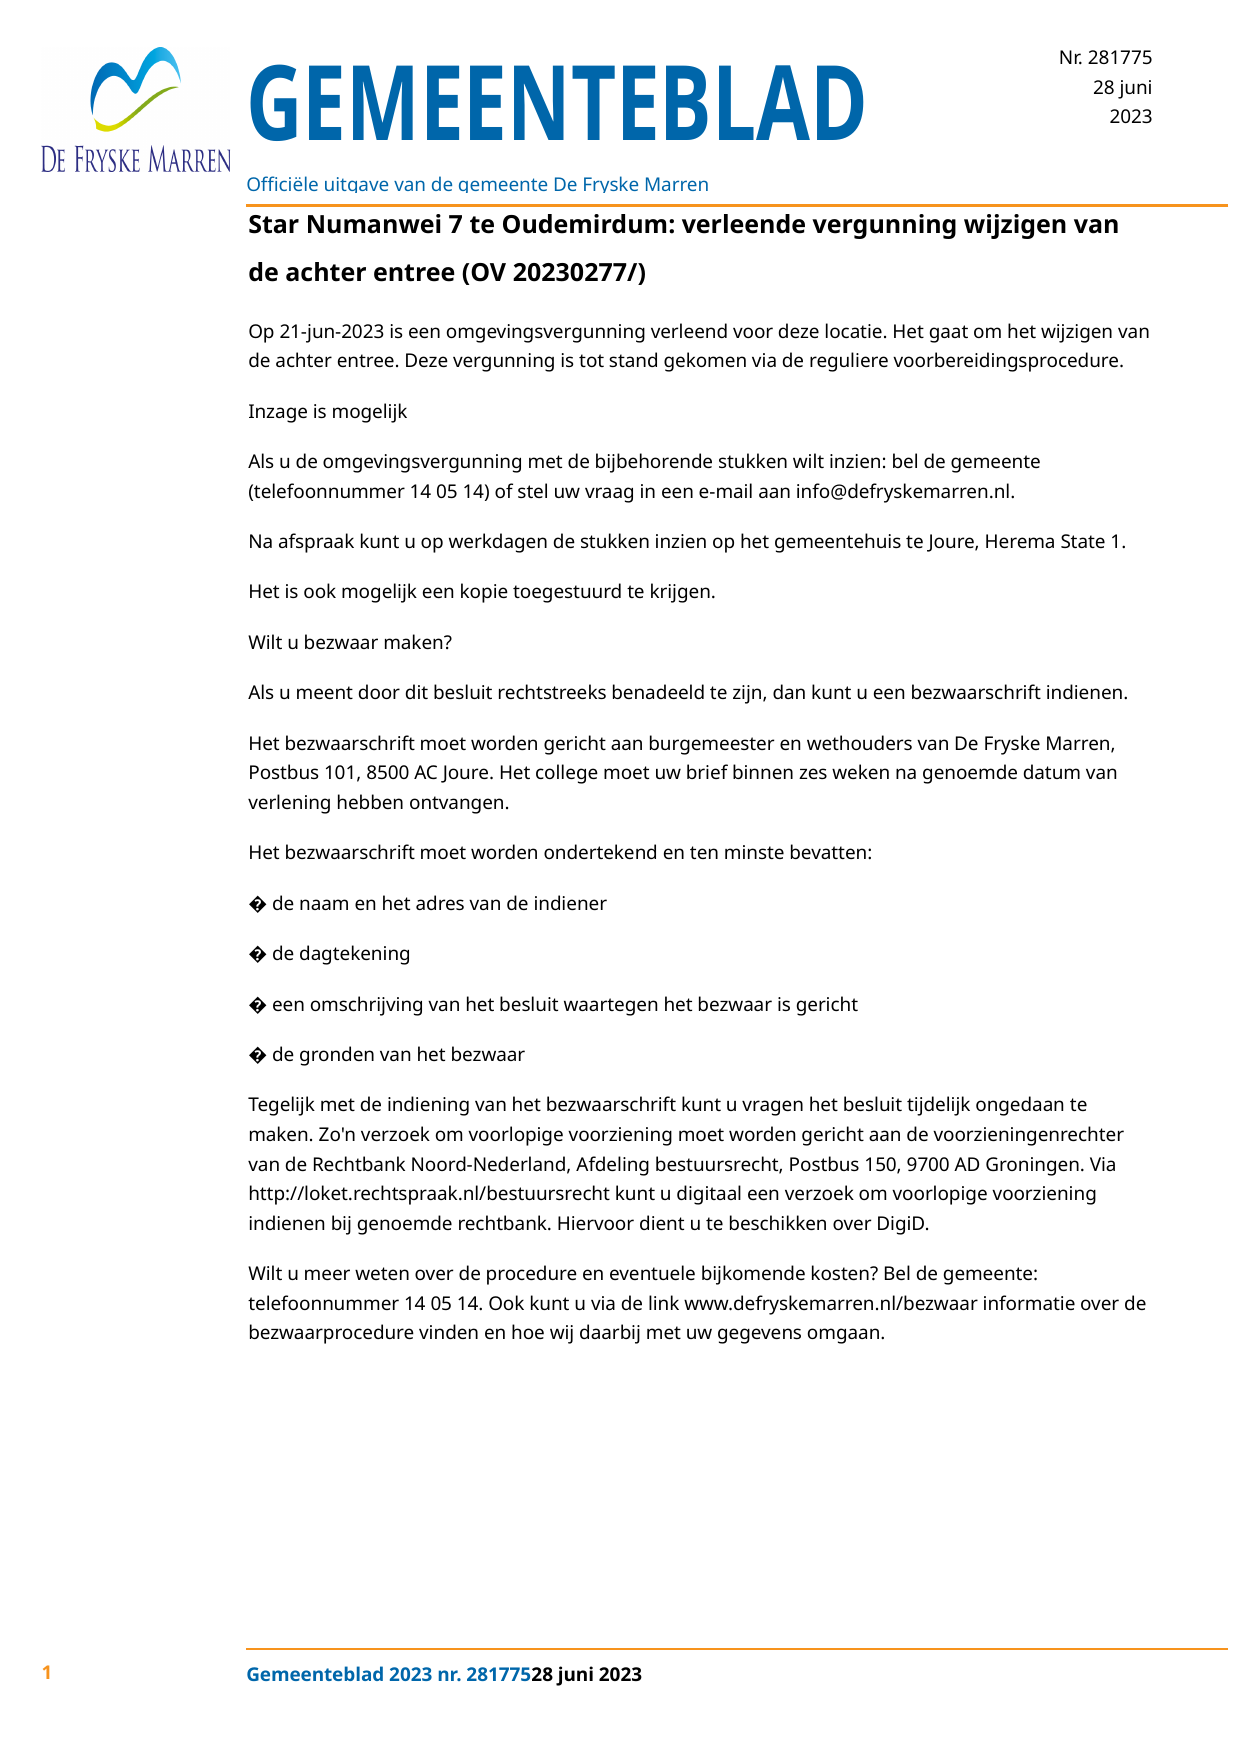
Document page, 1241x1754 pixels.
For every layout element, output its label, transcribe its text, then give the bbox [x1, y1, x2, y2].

text � de naam en het adres van de indiener [248, 890, 1152, 916]
text � de dagtekening [248, 940, 1152, 966]
text Op 21-jun-2023 is een omgevingsvergunning verleend voor deze locatie. Het gaat om het wijzigen van de achter entree. Deze vergunning is tot stand gekomen via de reguliere voorbereidingsprocedure. [248, 318, 1152, 373]
text Het bezwaarschrift moet worden ondertekend en ten minste bevatten: [248, 839, 1152, 865]
text Star Numanwei 7 te Oudemirdum: verleende vergunning wijzigen van de achter entree (OV 20230277/) [248, 207, 1152, 288]
text Wilt u bezwaar maken? [248, 629, 1152, 655]
text Na afspraak kunt u op werkdagen de stukken inzien op het gemeentehuis te Joure, Herema State 1. [248, 528, 1152, 554]
text Inzage is mogelijk [248, 398, 1152, 424]
picture [41, 47, 231, 172]
text Het is ook mogelijk een kopie toegestuurd te krijgen. [248, 579, 1152, 604]
text Als u de omgevingsvergunning met de bijbehorende stukken wilt inzien: bel de gemeente (telefoonnummer 14 05 14) of stel uw vraag in een e-mail aan info@defryskemarren.nl. [248, 448, 1152, 504]
text � een omschrijving van het besluit waartegen het bezwaar is gericht [248, 991, 1152, 1017]
text Het bezwaarschrift moet worden gericht aan burgemeester en wethouders van De Fryske Marren, Postbus 101, 8500 AC Joure. Het college moet uw brief binnen zes weken na genoemde datum van verlening hebben ontvangen. [248, 730, 1152, 815]
text Als u meent door dit besluit rechtstreeks benadeeld te zijn, dan kunt u een bezwaarschrift indienen. [248, 679, 1152, 705]
text Wilt u meer weten over de procedure en eventuele bijkomende kosten? Bel de gemeente: telefoonnummer 14 05 14. Ook kunt u via de link www.defryskemarren.nl/bezwaar informatie over de bezwaarprocedure vinden en hoe wij daarbij met uw gegevens omgaan. [248, 1260, 1152, 1345]
text Tegelijk met de indiening van het bezwaarschrift kunt u vragen het besluit tijdelijk ongedaan te maken. Zo'n verzoek om voorlopige voorziening moet worden gericht aan de voorzieningenrechter van de Rechtbank Noord-Nederland, Afdeling bestuursrecht, Postbus 150, 9700 AD Groningen. Via http://loket.rechtspraak.nl/bestuursrecht kunt u digitaal een verzoek om voorlopige voorziening indienen bij genoemde rechtbank. Hiervoor dient u te beschikken over DigiD. [248, 1092, 1152, 1236]
text � de gronden van het bezwaar [248, 1041, 1152, 1067]
